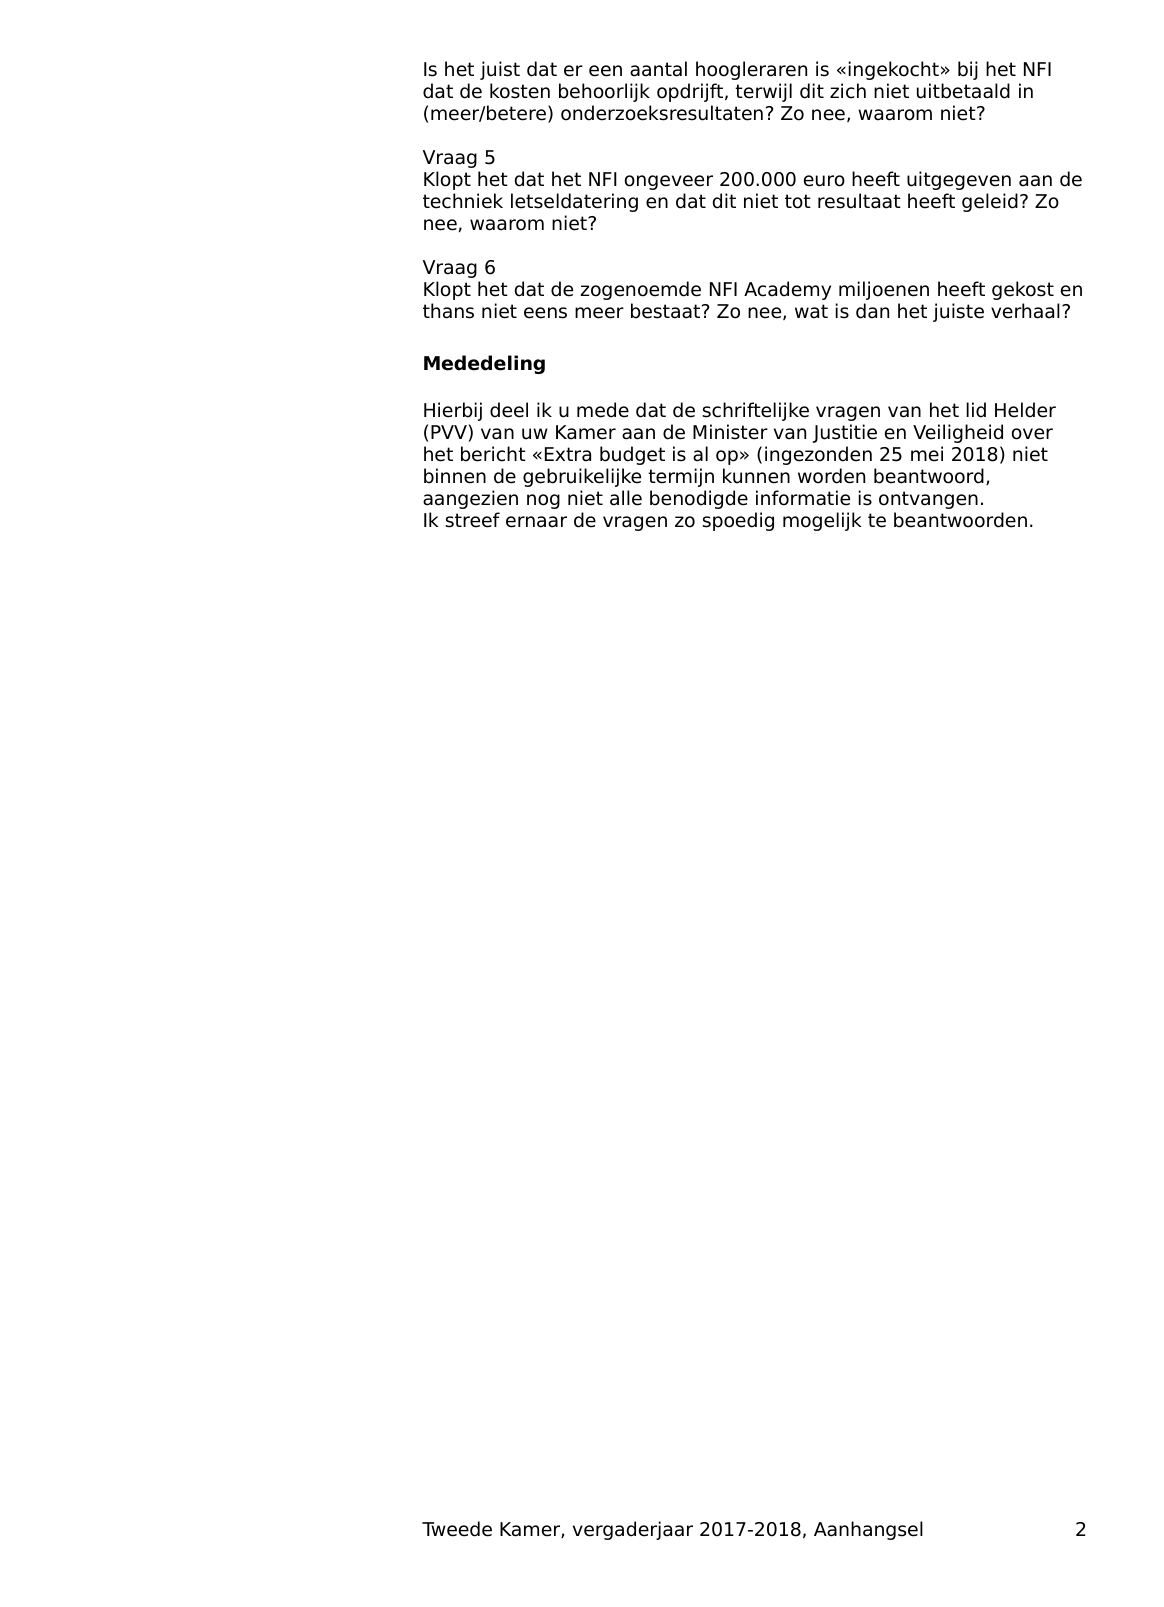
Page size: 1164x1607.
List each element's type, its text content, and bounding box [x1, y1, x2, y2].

text Klopt het dat de zogenoemde NFI Academy miljoenen heeft gekost en thans niet eens meer bestaat? Zo nee, wat is dan het juiste verhaal? [422, 279, 1087, 323]
text Vraag 5 [422, 147, 1087, 169]
text Is het juist dat er een aantal hoogleraren is «ingekocht» bij het NFI dat de kosten behoorlijk opdrijft, terwijl dit zich niet uitbetaald in (meer/betere) onderzoeksresultaten? Zo nee, waarom niet? [422, 59, 1087, 125]
text Hierbij deel ik u mede dat de schriftelijke vragen van het lid Helder (PVV) van uw Kamer aan de Minister van Justitie en Veiligheid over het bericht «Extra budget is al op» (ingezonden 25 mei 2018) niet binnen de gebruikelijke termijn kunnen worden beantwoord, aangezien nog niet alle benodigde informatie is ontvangen. [422, 400, 1087, 510]
text Vraag 6 [422, 257, 1087, 279]
text Ik streef ernaar de vragen zo spoedig mogelijk te beantwoorden. [422, 510, 1087, 532]
text Klopt het dat het NFI ongeveer 200.000 euro heeft uitgegeven aan de techniek letseldatering en dat dit niet tot resultaat heeft geleid? Zo nee, waarom niet? [422, 169, 1087, 235]
subtitle Mededeling [422, 353, 1087, 375]
